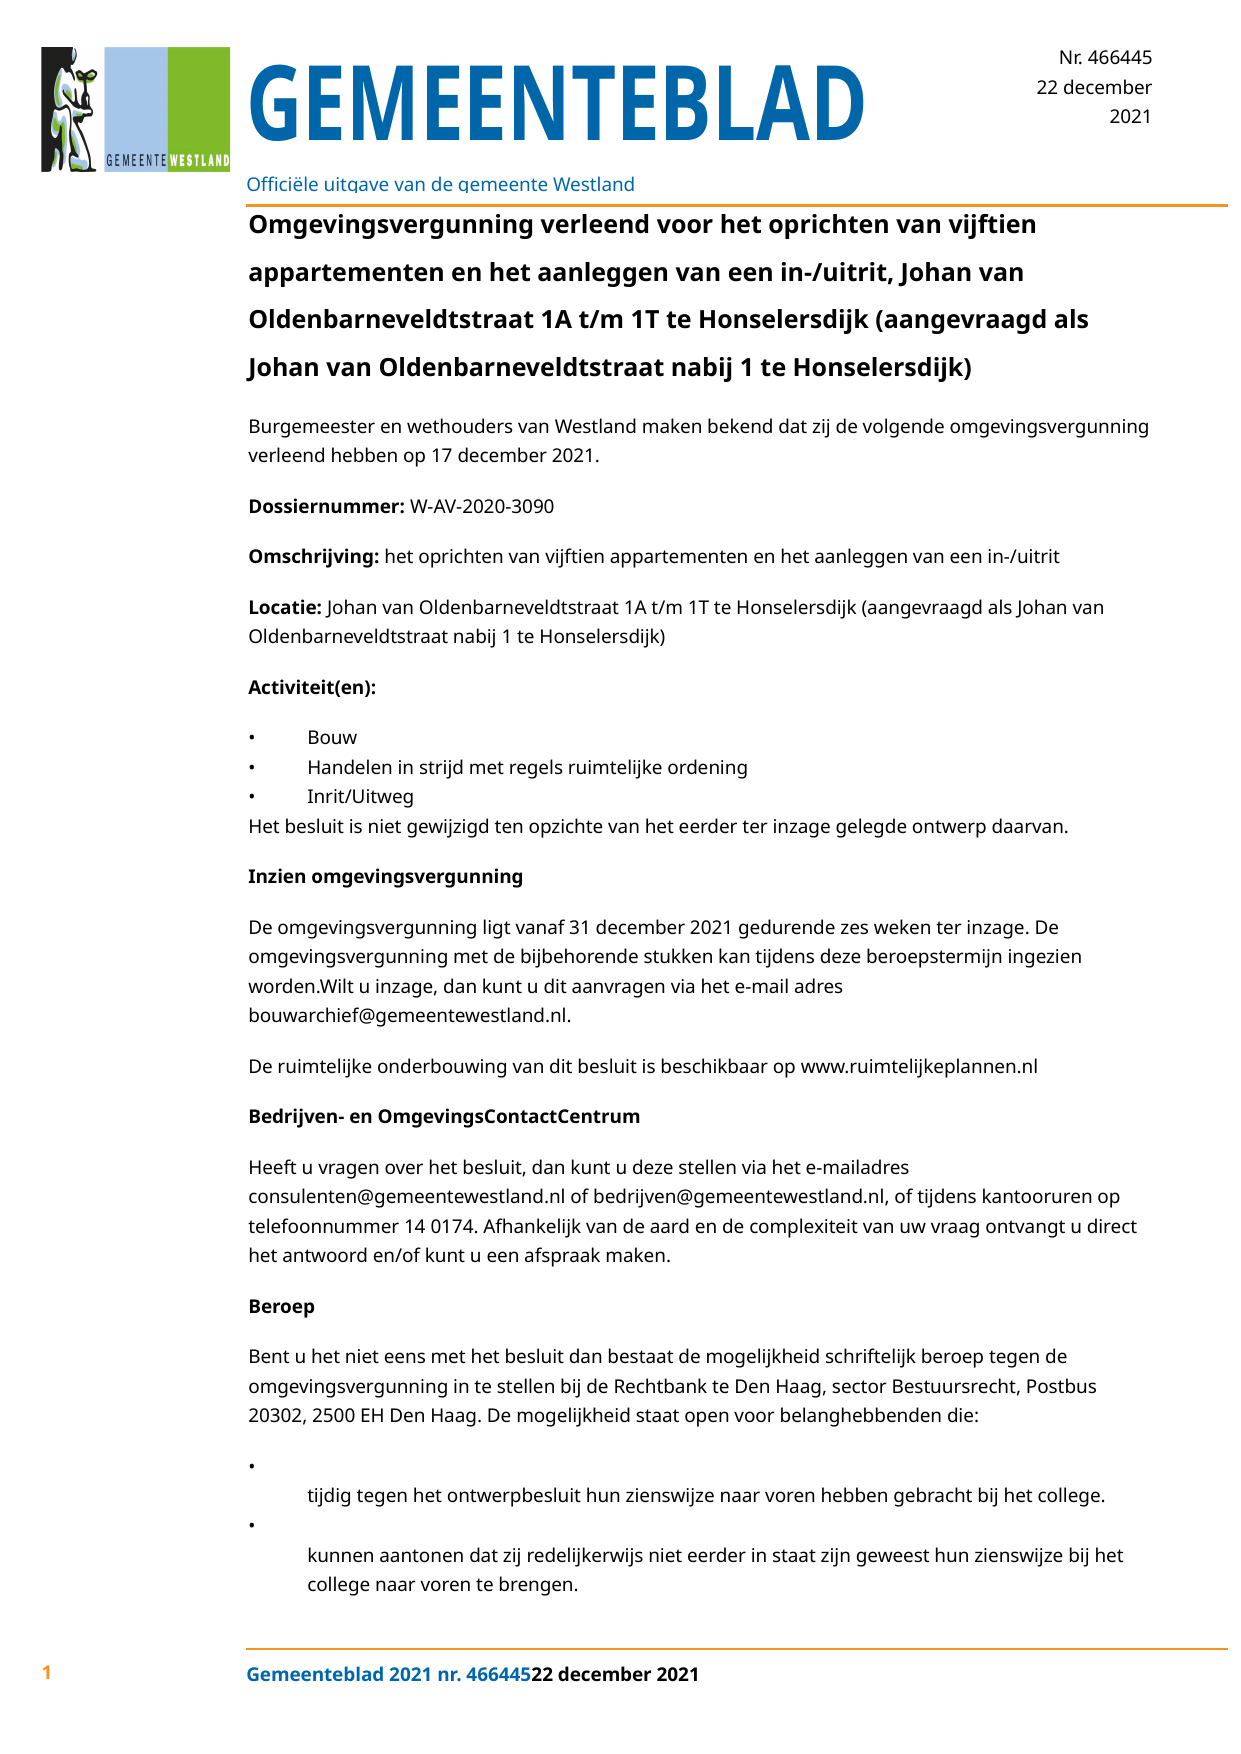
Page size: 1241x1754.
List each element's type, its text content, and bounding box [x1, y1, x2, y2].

list Inrit/Uitweg [248, 783, 1152, 809]
list kunnen aantonen dat zij redelijkerwijs niet eerder in staat zijn geweest hun zienswijze bij het college naar voren te brengen. [248, 1542, 1152, 1597]
text Bedrijven- en OmgevingsContactCentrum [248, 1103, 1152, 1129]
picture [41, 47, 231, 172]
list tijdig tegen het ontwerpbesluit hun zienswijze naar voren hebben gebracht bij het college. [248, 1483, 1152, 1508]
list Bouw [248, 724, 1152, 750]
text Inzien omgevingsvergunning [248, 863, 1152, 889]
text Omgevingsvergunning verleend voor het oprichten van vijftien appartementen en het aanleggen van een in-/uitrit, Johan van Oldenbarneveldtstraat 1A t/m 1T te Honselersdijk (aangevraagd als Johan van Oldenbarneveldtstraat nabij 1 te Honselersdijk) [248, 207, 1152, 384]
text Het besluit is niet gewijzigd ten opzichte van het eerder ter inzage gelegde ontwerp daarvan. [248, 813, 1152, 839]
text Activiteit(en): [248, 674, 1152, 700]
text De ruimtelijke onderbouwing van dit besluit is beschikbaar op www.ruimtelijkeplannen.nl [248, 1053, 1152, 1079]
text De omgevingsvergunning ligt vanaf 31 december 2021 gedurende zes weken ter inzage. De omgevingsvergunning met de bijbehorende stukken kan tijdens deze beroepstermijn ingezien worden.Wilt u inzage, dan kunt u dit aanvragen via het e-mail adres bouwarchief@gemeentewestland.nl. [248, 914, 1152, 1028]
text Dossiernummer: W-AV-2020-3090 [248, 493, 1152, 519]
text Beroep [248, 1293, 1152, 1319]
text Burgemeester en wethouders van Westland maken bekend dat zij de volgende omgevingsvergunning verleend hebben op 17 december 2021. [248, 413, 1152, 468]
text Locatie: Johan van Oldenbarneveldtstraat 1A t/m 1T te Honselersdijk (aangevraagd als Johan van Oldenbarneveldtstraat nabij 1 te Honselersdijk) [248, 594, 1152, 649]
list Handelen in strijd met regels ruimtelijke ordening [248, 754, 1152, 780]
text Heeft u vragen over het besluit, dan kunt u deze stellen via het e-mailadres consulenten@gemeentewestland.nl of bedrijven@gemeentewestland.nl, of tijdens kantooruren op telefoonnummer 14 0174. Afhankelijk van de aard en de complexiteit van uw vraag ontvangt u direct het antwoord en/of kunt u een afspraak maken. [248, 1154, 1152, 1268]
text Bent u het niet eens met het besluit dan bestaat de mogelijkheid schriftelijk beroep tegen de omgevingsvergunning in te stellen bij de Rechtbank te Den Haag, sector Bestuursrecht, Postbus 20302, 2500 EH Den Haag. De mogelijkheid staat open voor belanghebbenden die: [248, 1343, 1152, 1428]
text Omschrijving: het oprichten van vijftien appartementen en het aanleggen van een in-/uitrit [248, 543, 1152, 569]
